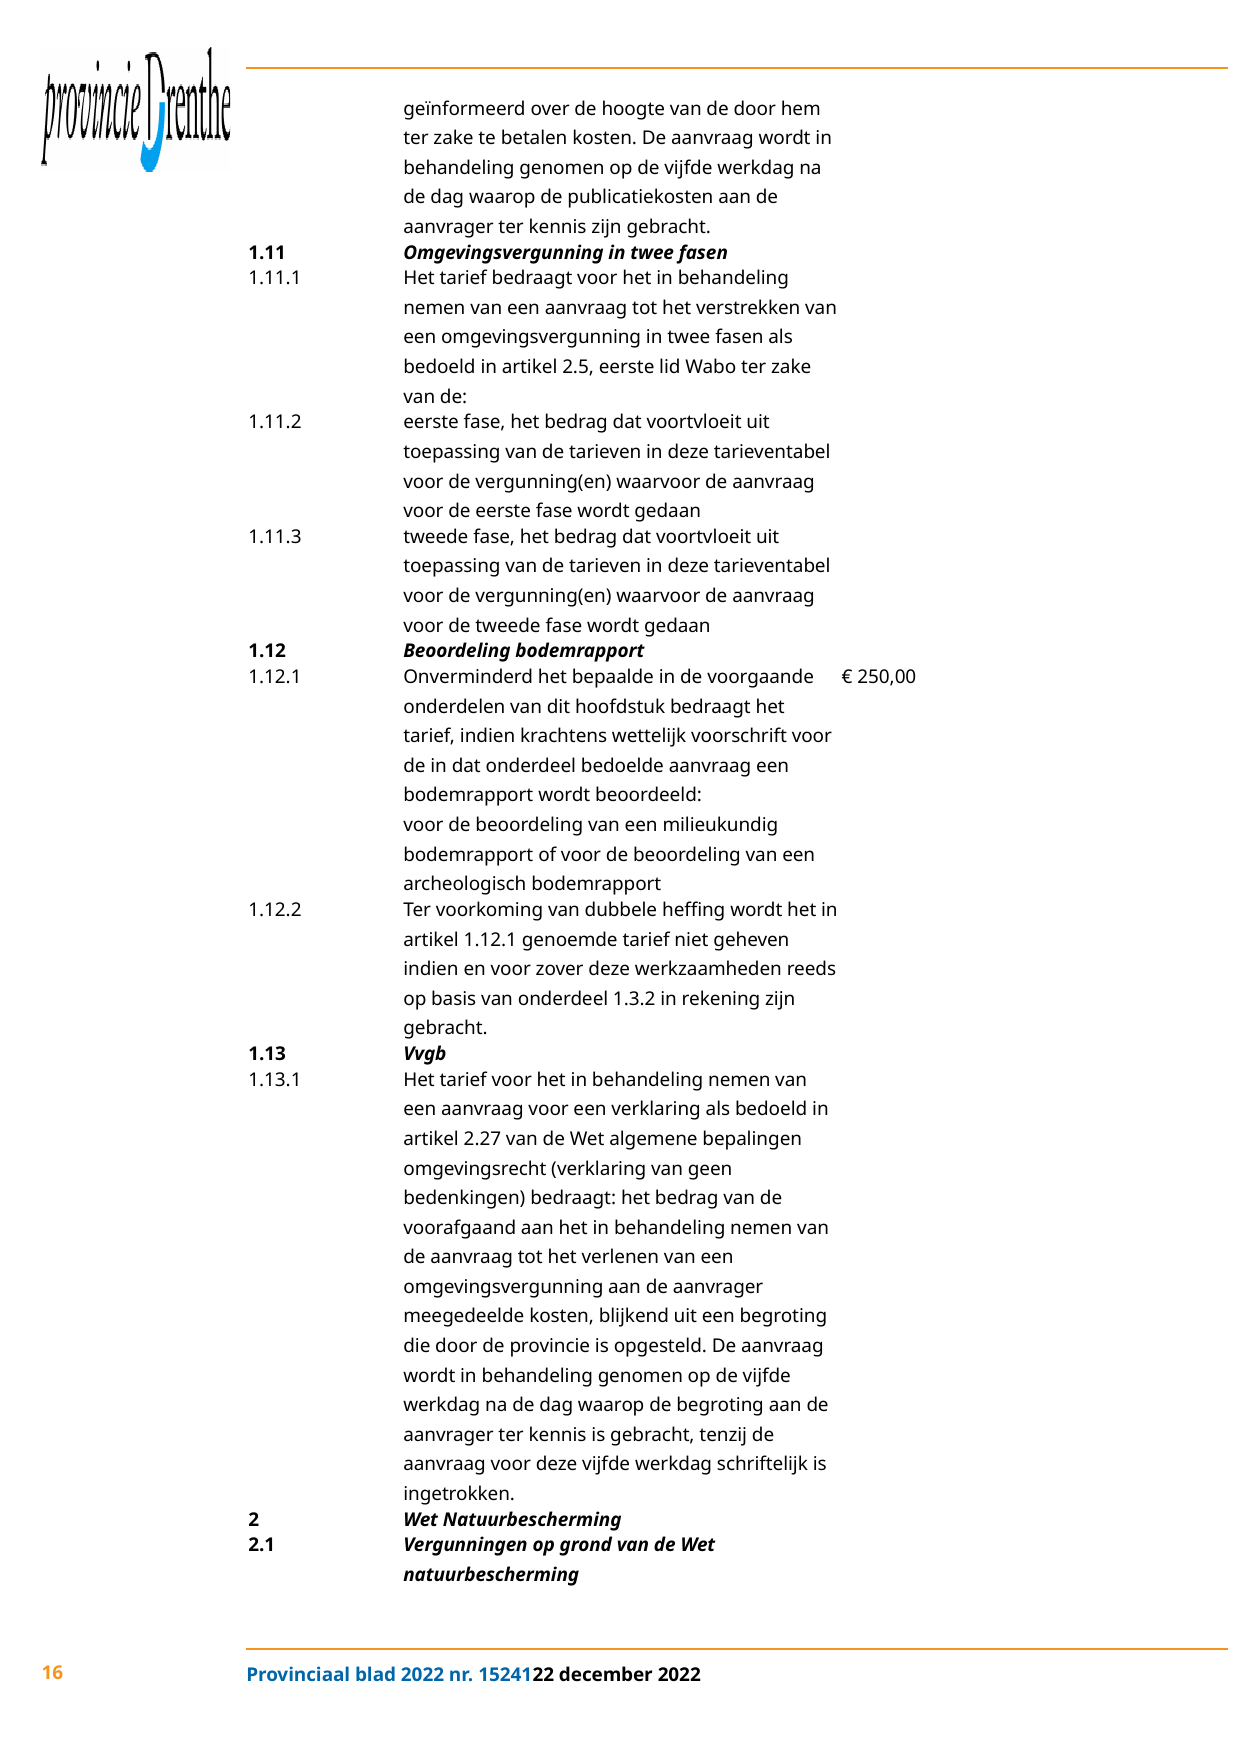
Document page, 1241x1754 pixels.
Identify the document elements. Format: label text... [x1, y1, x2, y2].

table_cell Het tarief voor het in behandeling nemen van een aanvraag voor een verklaring als bedoeld in artikel 2.27 van de Wet algemene bepalingen omgevingsrecht (verklaring van geen bedenkingen) bedraagt: het bedrag van de voorafgaand aan het in behandeling nemen van de aanvraag tot het verlenen van een omgevingsvergunning aan de aanvrager meegedeelde kosten, blijkend uit een begroting die door de provincie is opgesteld. De aanvraag wordt in behandeling genomen op de vijfde werkdag na de dag waarop de begroting aan de aanvrager ter kennis is gebracht, tenzij de aanvraag voor deze vijfde werkdag schriftelijk is ingetrokken. [403, 1066, 841, 1506]
table_cell [841, 1040, 1152, 1066]
table_cell 2.1 [248, 1532, 403, 1587]
table_cell 1.11 [248, 239, 403, 264]
table_cell [841, 896, 1152, 1040]
table_cell 1.12 [248, 638, 403, 663]
table_cell 1.11.1 [248, 265, 403, 409]
table_cell 1.13 [248, 1040, 403, 1066]
table_cell 1.11.2 [248, 409, 403, 523]
table_cell 1.13.1 [248, 1066, 403, 1506]
table_cell tweede fase, het bedrag dat voortvloeit uit toepassing van de tarieven in deze tarieventabel voor de vergunning(en) waarvoor de aanvraag voor de tweede fase wordt gedaan [403, 523, 841, 638]
table_cell Omgevingsvergunning in twee fasen [403, 239, 841, 264]
table_cell [841, 1532, 1152, 1587]
table_cell [248, 95, 403, 239]
table_cell [841, 1506, 1152, 1532]
table_cell Wet Natuurbescherming [403, 1506, 841, 1532]
table_cell [841, 523, 1152, 638]
table_cell Vergunningen op grond van de Wet natuurbescherming [403, 1532, 841, 1587]
table_cell [841, 409, 1152, 523]
table_cell [841, 95, 1152, 239]
table_cell [841, 239, 1152, 264]
table_cell 1.12.1 [248, 663, 403, 896]
table_cell Ter voorkoming van dubbele heffing wordt het in artikel 1.12.1 genoemde tarief niet geheven indien en voor zover deze werkzaamheden reeds op basis van onderdeel 1.3.2 in rekening zijn gebracht. [403, 896, 841, 1040]
table_cell [841, 638, 1152, 663]
table_cell [841, 265, 1152, 409]
table_cell geïnformeerd over de hoogte van de door hem ter zake te betalen kosten. De aanvraag wordt in behandeling genomen op de vijfde werkdag na de dag waarop de publicatiekosten aan de aanvrager ter kennis zijn gebracht. [403, 95, 841, 239]
picture [41, 47, 231, 172]
table_cell [841, 1066, 1152, 1506]
table_cell 1.11.3 [248, 523, 403, 638]
table_cell Vvgb [403, 1040, 841, 1066]
table_cell Beoordeling bodemrapport [403, 638, 841, 663]
table_cell 2 [248, 1506, 403, 1532]
table_cell eerste fase, het bedrag dat voortvloeit uit toepassing van de tarieven in deze tarieventabel voor de vergunning(en) waarvoor de aanvraag voor de eerste fase wordt gedaan [403, 409, 841, 523]
table_cell Onverminderd het bepaalde in de voorgaande onderdelen van dit hoofdstuk bedraagt het tarief, indien krachtens wettelijk voorschrift voor de in dat onderdeel bedoelde aanvraag een bodemrapport wordt beoordeeld: voor de beoordeling van een milieukundig bodemrapport of voor de beoordeling van een archeologisch bodemrapport [403, 663, 841, 896]
table_cell 1.12.2 [248, 896, 403, 1040]
table_cell € 250,00 [841, 663, 1152, 896]
table_cell Het tarief bedraagt voor het in behandeling nemen van een aanvraag tot het verstrekken van een omgevingsvergunning in twee fasen als bedoeld in artikel 2.5, eerste lid Wabo ter zake van de: [403, 265, 841, 409]
